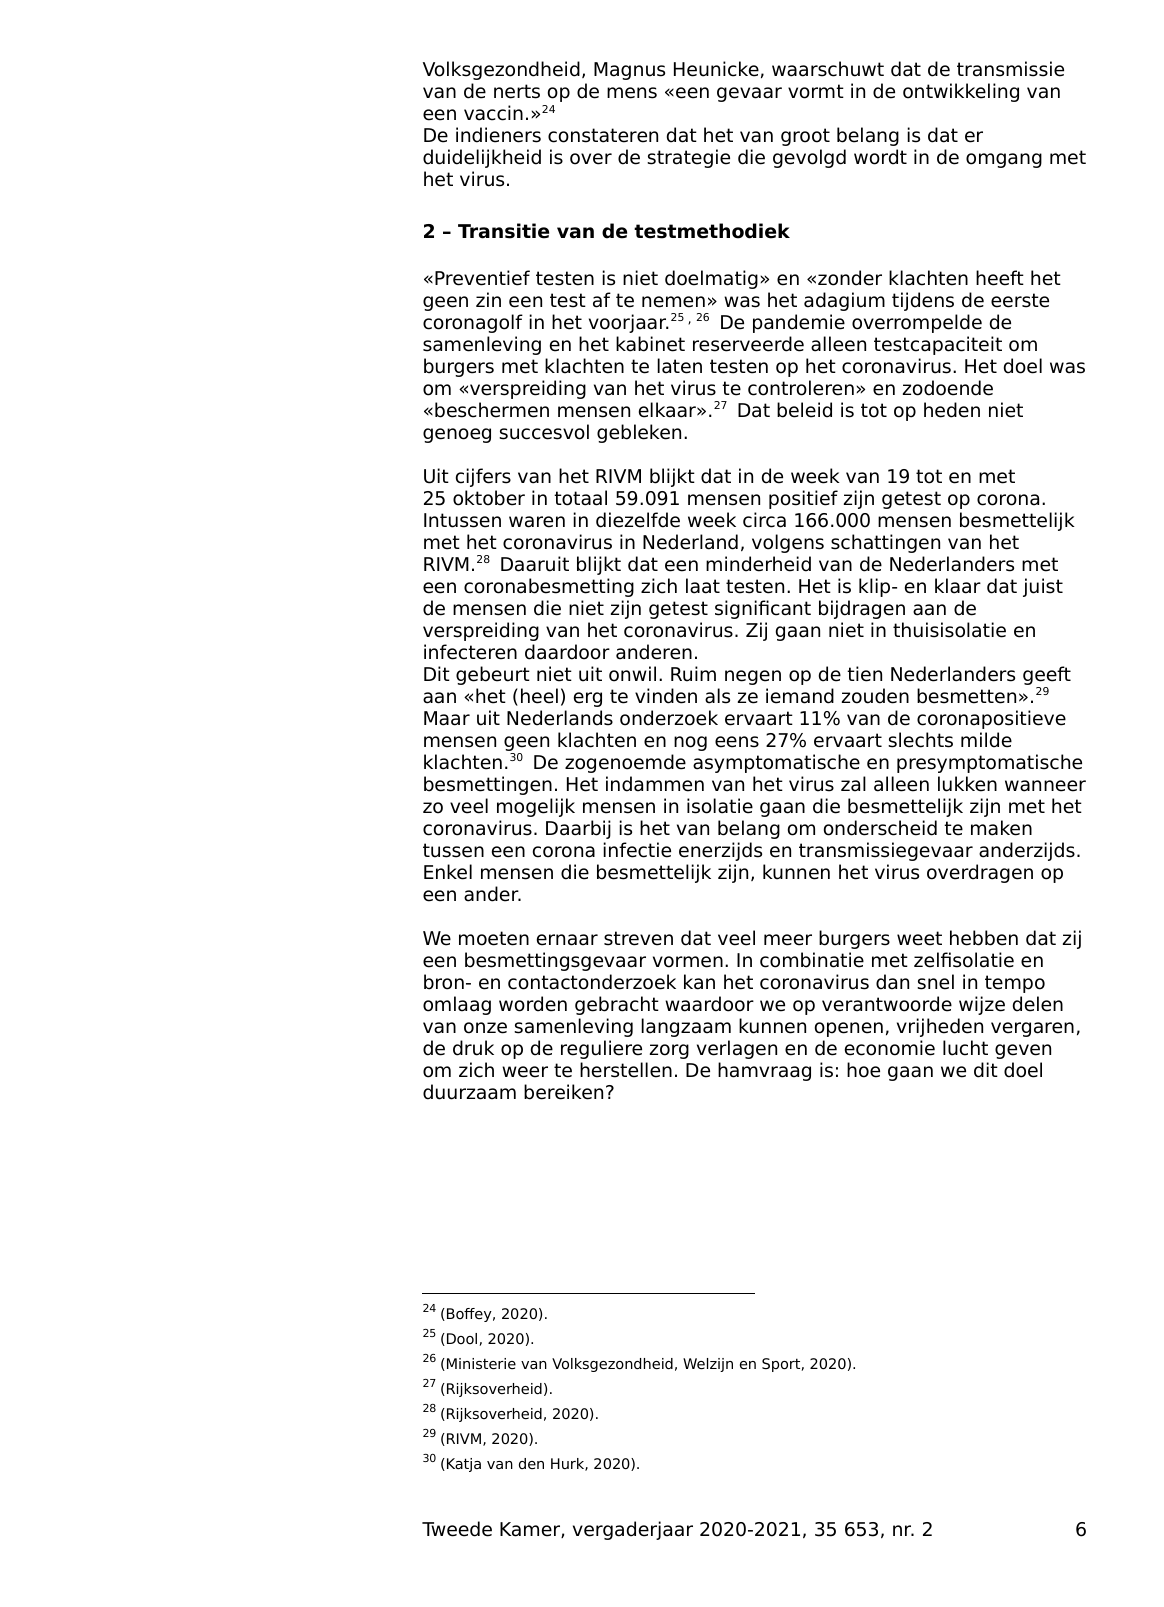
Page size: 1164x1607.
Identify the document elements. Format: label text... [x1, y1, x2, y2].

text Uit cijfers van het RIVM blijkt dat in de week van 19 tot en met 25 oktober in totaal 59.091 mensen positief zijn getest op corona. Intussen waren in diezelfde week circa 166.000 mensen besmettelijk met het coronavirus in Nederland, volgens schattingen van het RIVM. Daaruit blijkt dat een minderheid van de Nederlanders met een coronabesmetting zich laat testen. Het is klip- en klaar dat juist de mensen die niet zijn getest significant bijdragen aan de verspreiding van het coronavirus. Zij gaan niet in thuisisolatie en infecteren daardoor anderen. [422, 466, 1087, 664]
text (Dool, 2020). [422, 1327, 1087, 1349]
text (Katja van den Hurk, 2020). [422, 1452, 1087, 1474]
text (Rijksoverheid, 2020). [422, 1402, 1087, 1424]
text (Ministerie van Volksgezondheid, Welzijn en Sport, 2020). [422, 1352, 1087, 1374]
text (Rijksoverheid). [422, 1377, 1087, 1399]
text Volksgezondheid, Magnus Heunicke, waarschuwt dat de transmissie van de nerts op de mens «een gevaar vormt in de ontwikkeling van een vaccin.» [422, 59, 1087, 125]
text (RIVM, 2020). [422, 1427, 1087, 1449]
text (Boffey, 2020). [422, 1302, 1087, 1324]
text Dit gebeurt niet uit onwil. Ruim negen op de tien Nederlanders geeft aan «het (heel) erg te vinden als ze iemand zouden besmetten». Maar uit Nederlands onderzoek ervaart 11% van de coronapositieve mensen geen klachten en nog eens 27% ervaart slechts milde klachten. De zogenoemde asymptomatische en presymptomatische besmettingen. Het indammen van het virus zal alleen lukken wanneer zo veel mogelijk mensen in isolatie gaan die besmettelijk zijn met het coronavirus. Daarbij is het van belang om onderscheid te maken tussen een corona infectie enerzijds en transmissiegevaar anderzijds. Enkel mensen die besmettelijk zijn, kunnen het virus overdragen op een ander. [422, 664, 1087, 906]
text De indieners constateren dat het van groot belang is dat er duidelijkheid is over de strategie die gevolgd wordt in de omgang met het virus. [422, 125, 1087, 191]
text «Preventief testen is niet doelmatig» en «zonder klachten heeft het geen zin een test af te nemen» was het adagium tijdens de eerste coronagolf in het voorjaar., De pandemie overrompelde de samenleving en het kabinet reserveerde alleen testcapaciteit om burgers met klachten te laten testen op het coronavirus. Het doel was om «verspreiding van het virus te controleren» en zodoende «beschermen mensen elkaar». Dat beleid is tot op heden niet genoeg succesvol gebleken. [422, 268, 1087, 444]
text We moeten ernaar streven dat veel meer burgers weet hebben dat zij een besmettingsgevaar vormen. In combinatie met zelfisolatie en bron- en contactonderzoek kan het coronavirus dan snel in tempo omlaag worden gebracht waardoor we op verantwoorde wijze delen van onze samenleving langzaam kunnen openen, vrijheden vergaren, de druk op de reguliere zorg verlagen en de economie lucht geven om zich weer te herstellen. De hamvraag is: hoe gaan we dit doel duurzaam bereiken? [422, 928, 1087, 1103]
subtitle 2 – Transitie van de testmethodiek [422, 221, 1087, 243]
